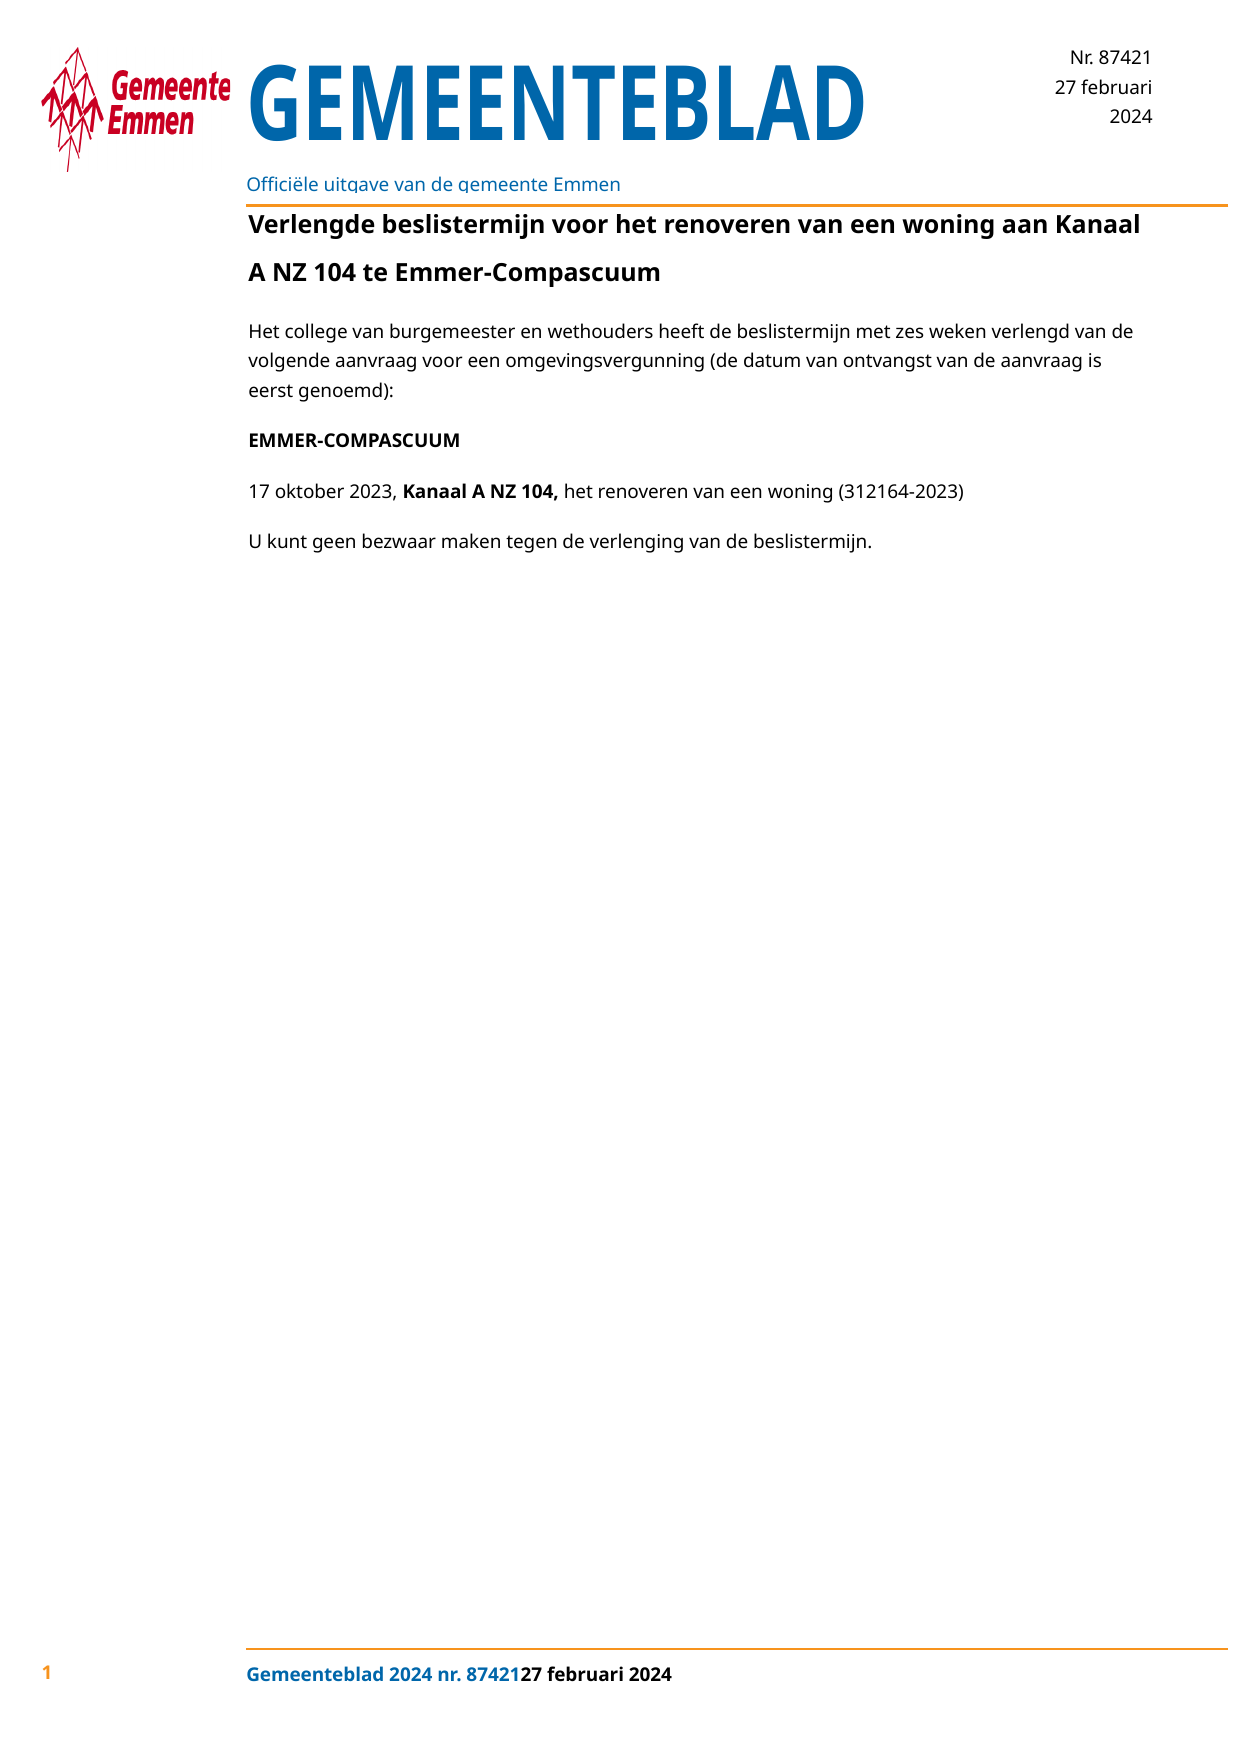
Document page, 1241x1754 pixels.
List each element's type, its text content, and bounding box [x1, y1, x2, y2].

picture [41, 47, 231, 172]
text U kunt geen bezwaar maken tegen de verlenging van de beslistermijn. [248, 528, 1152, 554]
text 17 oktober 2023, Kanaal A NZ 104, het renoveren van een woning (312164-2023) [248, 478, 1152, 504]
text EMMER-COMPASCUUM [248, 427, 1152, 453]
text Verlengde beslistermijn voor het renoveren van een woning aan Kanaal A NZ 104 te Emmer-Compascuum [248, 207, 1152, 288]
text Het college van burgemeester en wethouders heeft de beslistermijn met zes weken verlengd van de volgende aanvraag voor een omgevingsvergunning (de datum van ontvangst van de aanvraag is eerst genoemd): [248, 318, 1152, 403]
